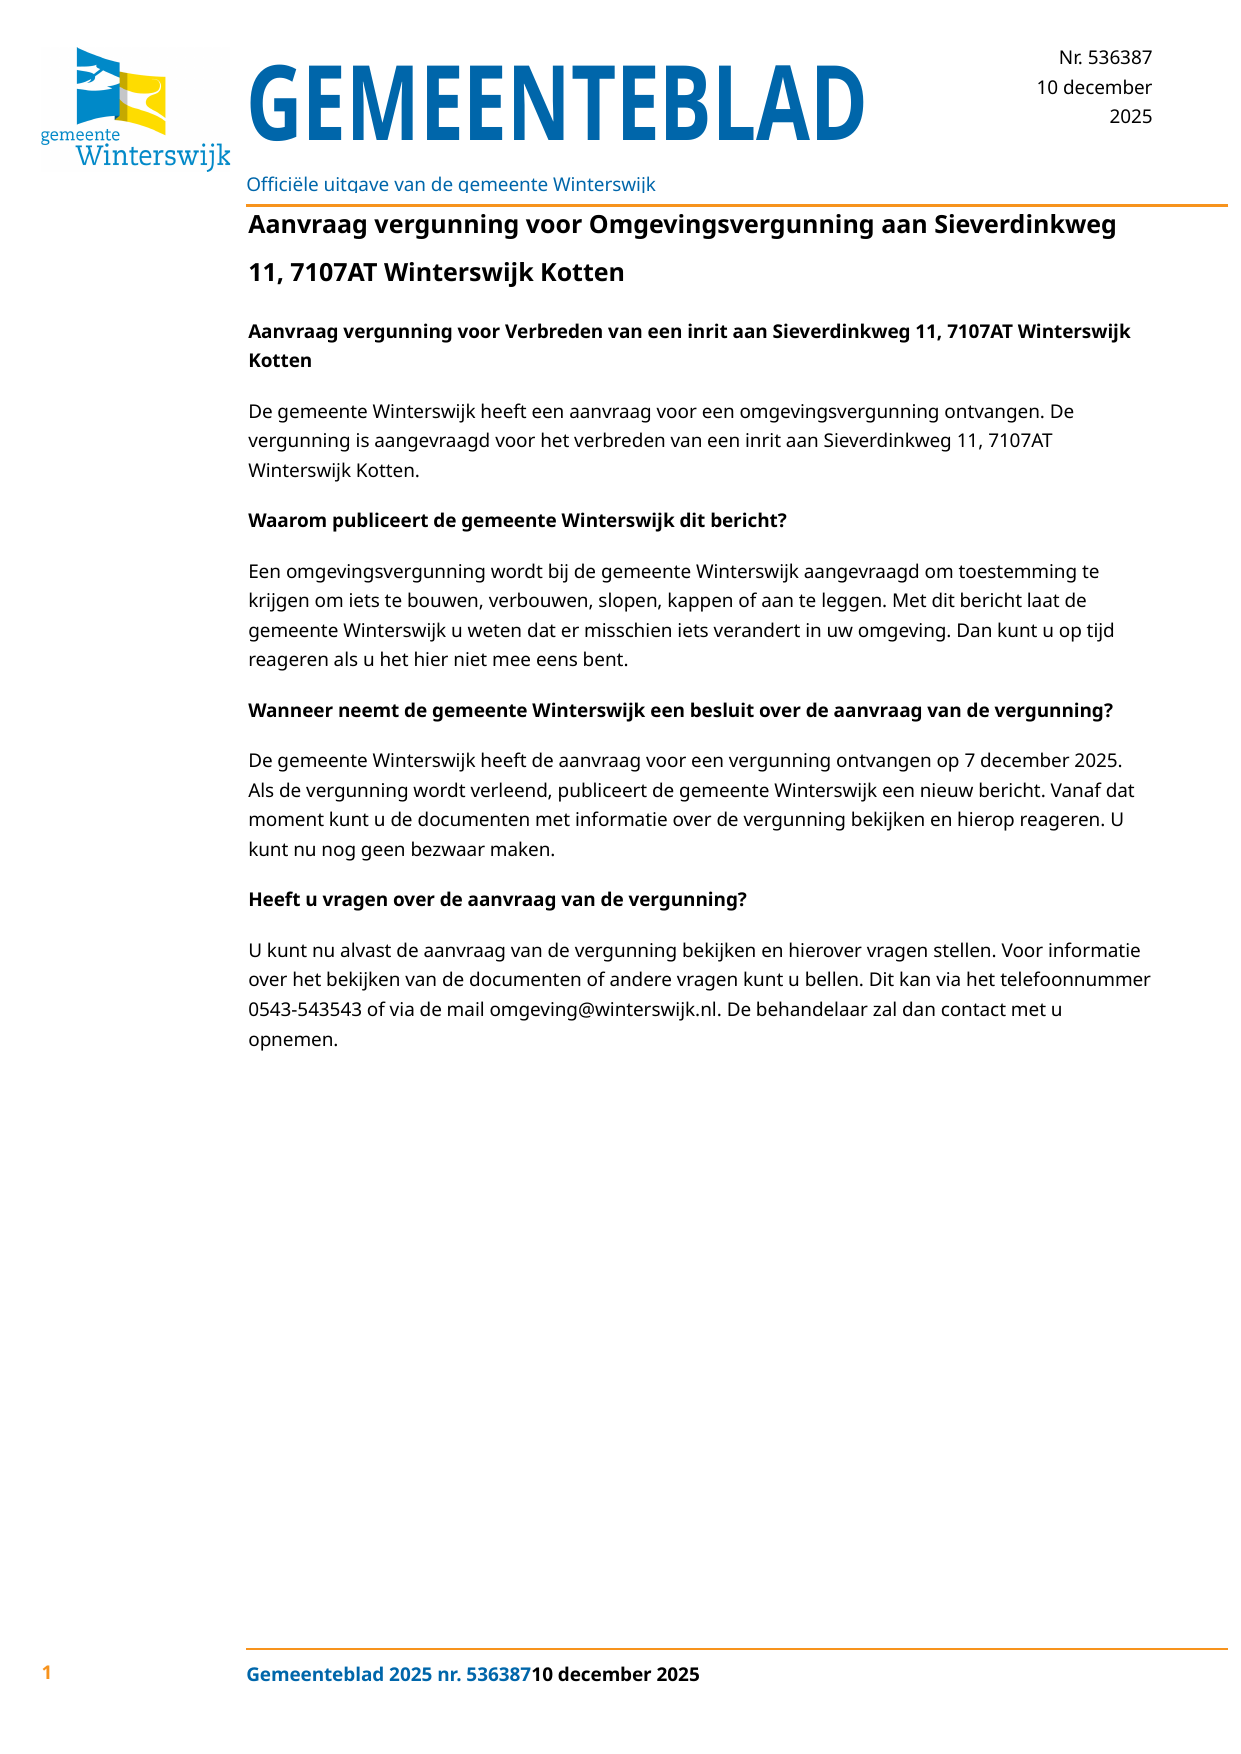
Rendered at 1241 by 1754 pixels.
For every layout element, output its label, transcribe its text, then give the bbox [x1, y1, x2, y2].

text Aanvraag vergunning voor Omgevingsvergunning aan Sieverdinkweg 11, 7107AT Winterswijk Kotten [248, 207, 1152, 288]
text U kunt nu alvast de aanvraag van de vergunning bekijken en hierover vragen stellen. Voor informatie over het bekijken van de documenten of andere vragen kunt u bellen. Dit kan via het telefoonnummer 0543-543543 of via de mail omgeving@winterswijk.nl. De behandelaar zal dan contact met u opnemen. [248, 937, 1152, 1052]
text Wanneer neemt de gemeente Winterswijk een besluit over de aanvraag van de vergunning? [248, 697, 1152, 723]
text Aanvraag vergunning voor Verbreden van een inrit aan Sieverdinkweg 11, 7107AT Winterswijk Kotten [248, 318, 1152, 373]
text De gemeente Winterswijk heeft een aanvraag voor een omgevingsvergunning ontvangen. De vergunning is aangevraagd voor het verbreden van een inrit aan Sieverdinkweg 11, 7107AT Winterswijk Kotten. [248, 398, 1152, 483]
picture [41, 47, 231, 172]
text Heeft u vragen over de aanvraag van de vergunning? [248, 887, 1152, 912]
text Een omgevingsvergunning wordt bij de gemeente Winterswijk aangevraagd om toestemming te krijgen om iets te bouwen, verbouwen, slopen, kappen of aan te leggen. Met dit bericht laat de gemeente Winterswijk u weten dat er misschien iets verandert in uw omgeving. Dan kunt u op tijd reageren als u het hier niet mee eens bent. [248, 558, 1152, 672]
picture [225, 153, 231, 162]
text De gemeente Winterswijk heeft de aanvraag voor een vergunning ontvangen op 7 december 2025. Als de vergunning wordt verleend, publiceert de gemeente Winterswijk een nieuw bericht. Vanaf dat moment kunt u de documenten met informatie over de vergunning bekijken en hierop reageren. U kunt nu nog geen bezwaar maken. [248, 747, 1152, 862]
text Waarom publiceert de gemeente Winterswijk dit bericht? [248, 507, 1152, 533]
